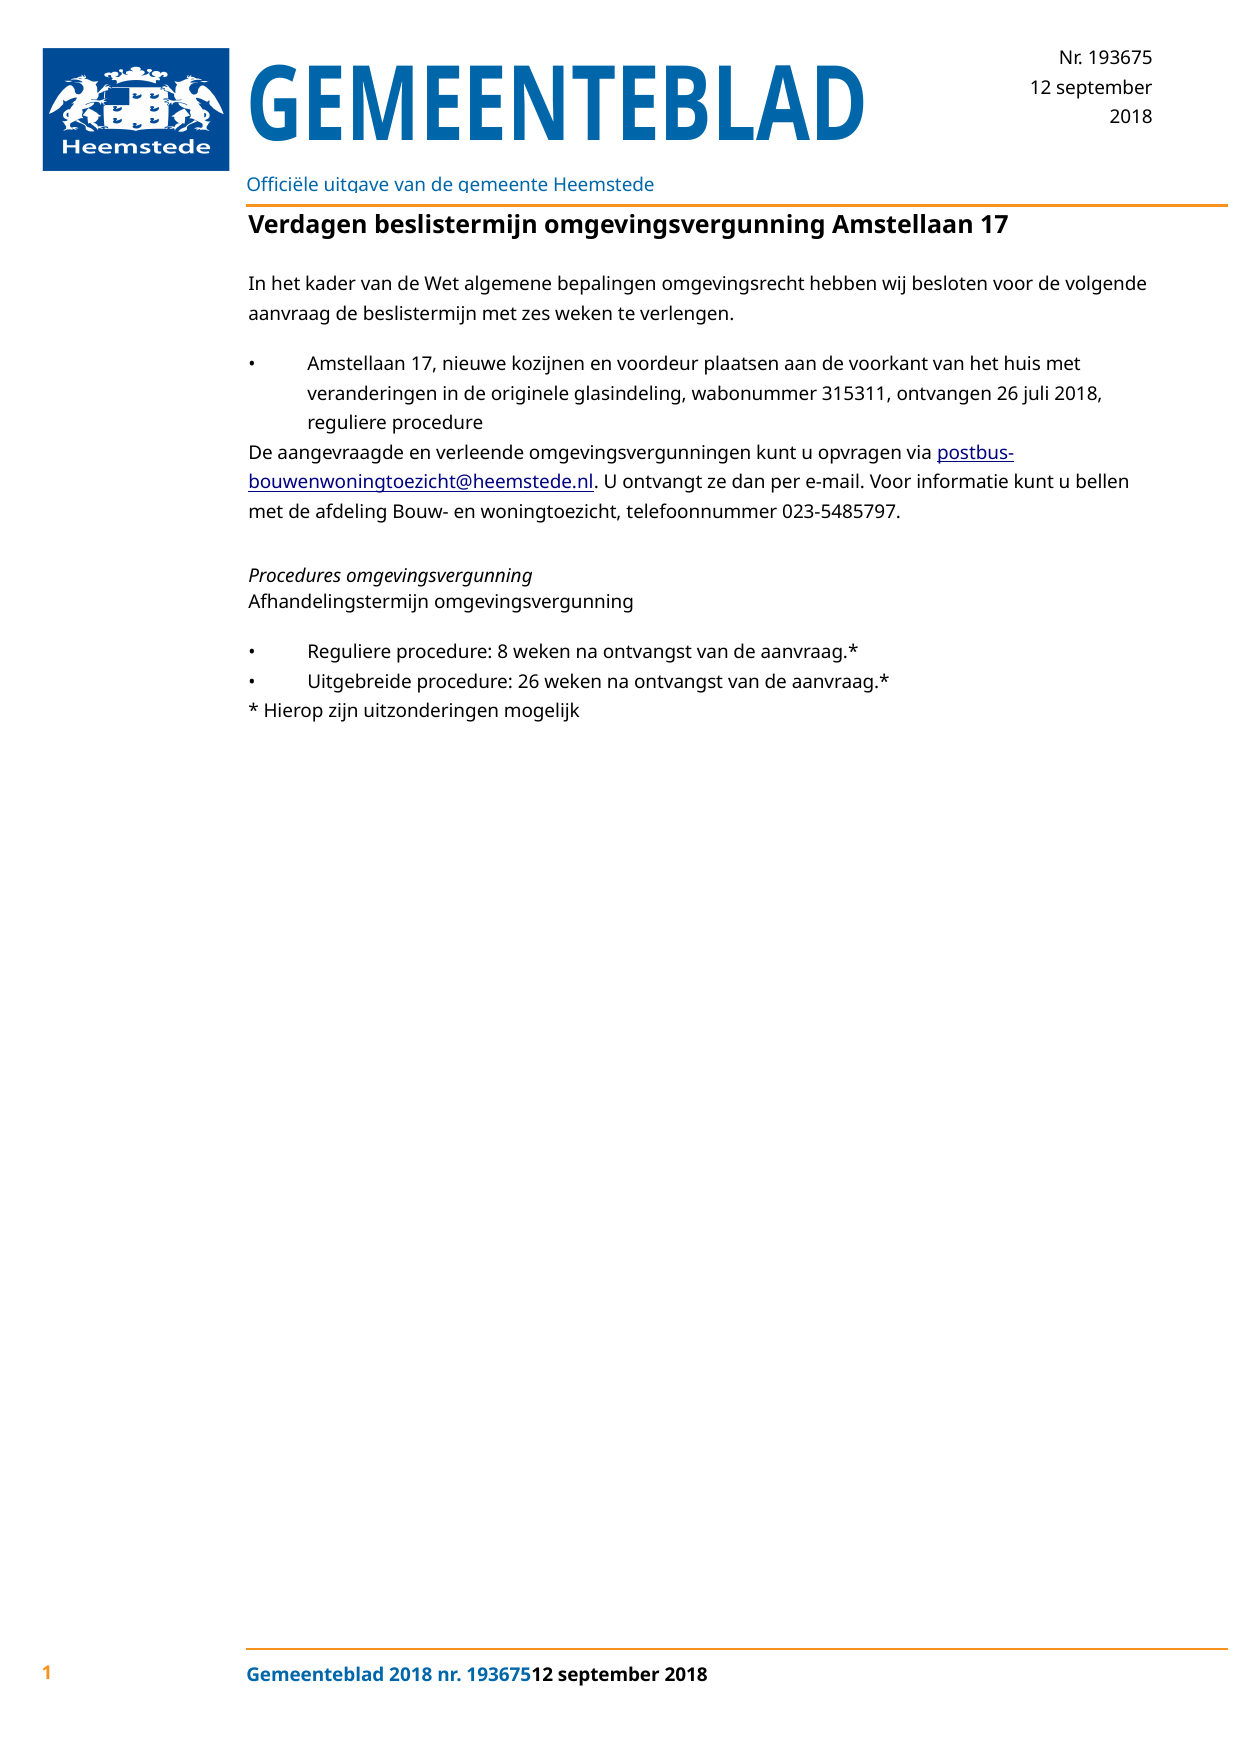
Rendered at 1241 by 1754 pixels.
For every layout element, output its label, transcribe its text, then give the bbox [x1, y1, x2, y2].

text * Hierop zijn uitzonderingen mogelijk [248, 697, 1152, 723]
text Procedures omgevingsvergunning [248, 562, 1152, 588]
list Reguliere procedure: 8 weken na ontvangst van de aanvraag.* [248, 638, 1152, 664]
list Amstellaan 17, nieuwe kozijnen en voordeur plaatsen aan de voorkant van het huis met veranderingen in de originele glasindeling, wabonummer 315311, ontvangen 26 juli 2018, reguliere procedure [248, 350, 1152, 435]
list Uitgebreide procedure: 26 weken na ontvangst van de aanvraag.* [248, 668, 1152, 694]
text In het kader van de Wet algemene bepalingen omgevingsrecht hebben wij besloten voor de volgende aanvraag de beslistermijn met zes weken te verlengen. [248, 270, 1152, 326]
text Afhandelingstermijn omgevingsvergunning [248, 588, 1152, 614]
picture [41, 47, 231, 172]
text De aangevraagde en verleende omgevingsvergunningen kunt u opvragen via postbus-bouwenwoningtoezicht@heemstede.nl. U ontvangt ze dan per e-mail. Voor informatie kunt u bellen met de afdeling Bouw- en woningtoezicht, telefoonnummer 023-5485797. [248, 439, 1152, 524]
text Verdagen beslistermijn omgevingsvergunning Amstellaan 17 [248, 207, 1152, 241]
